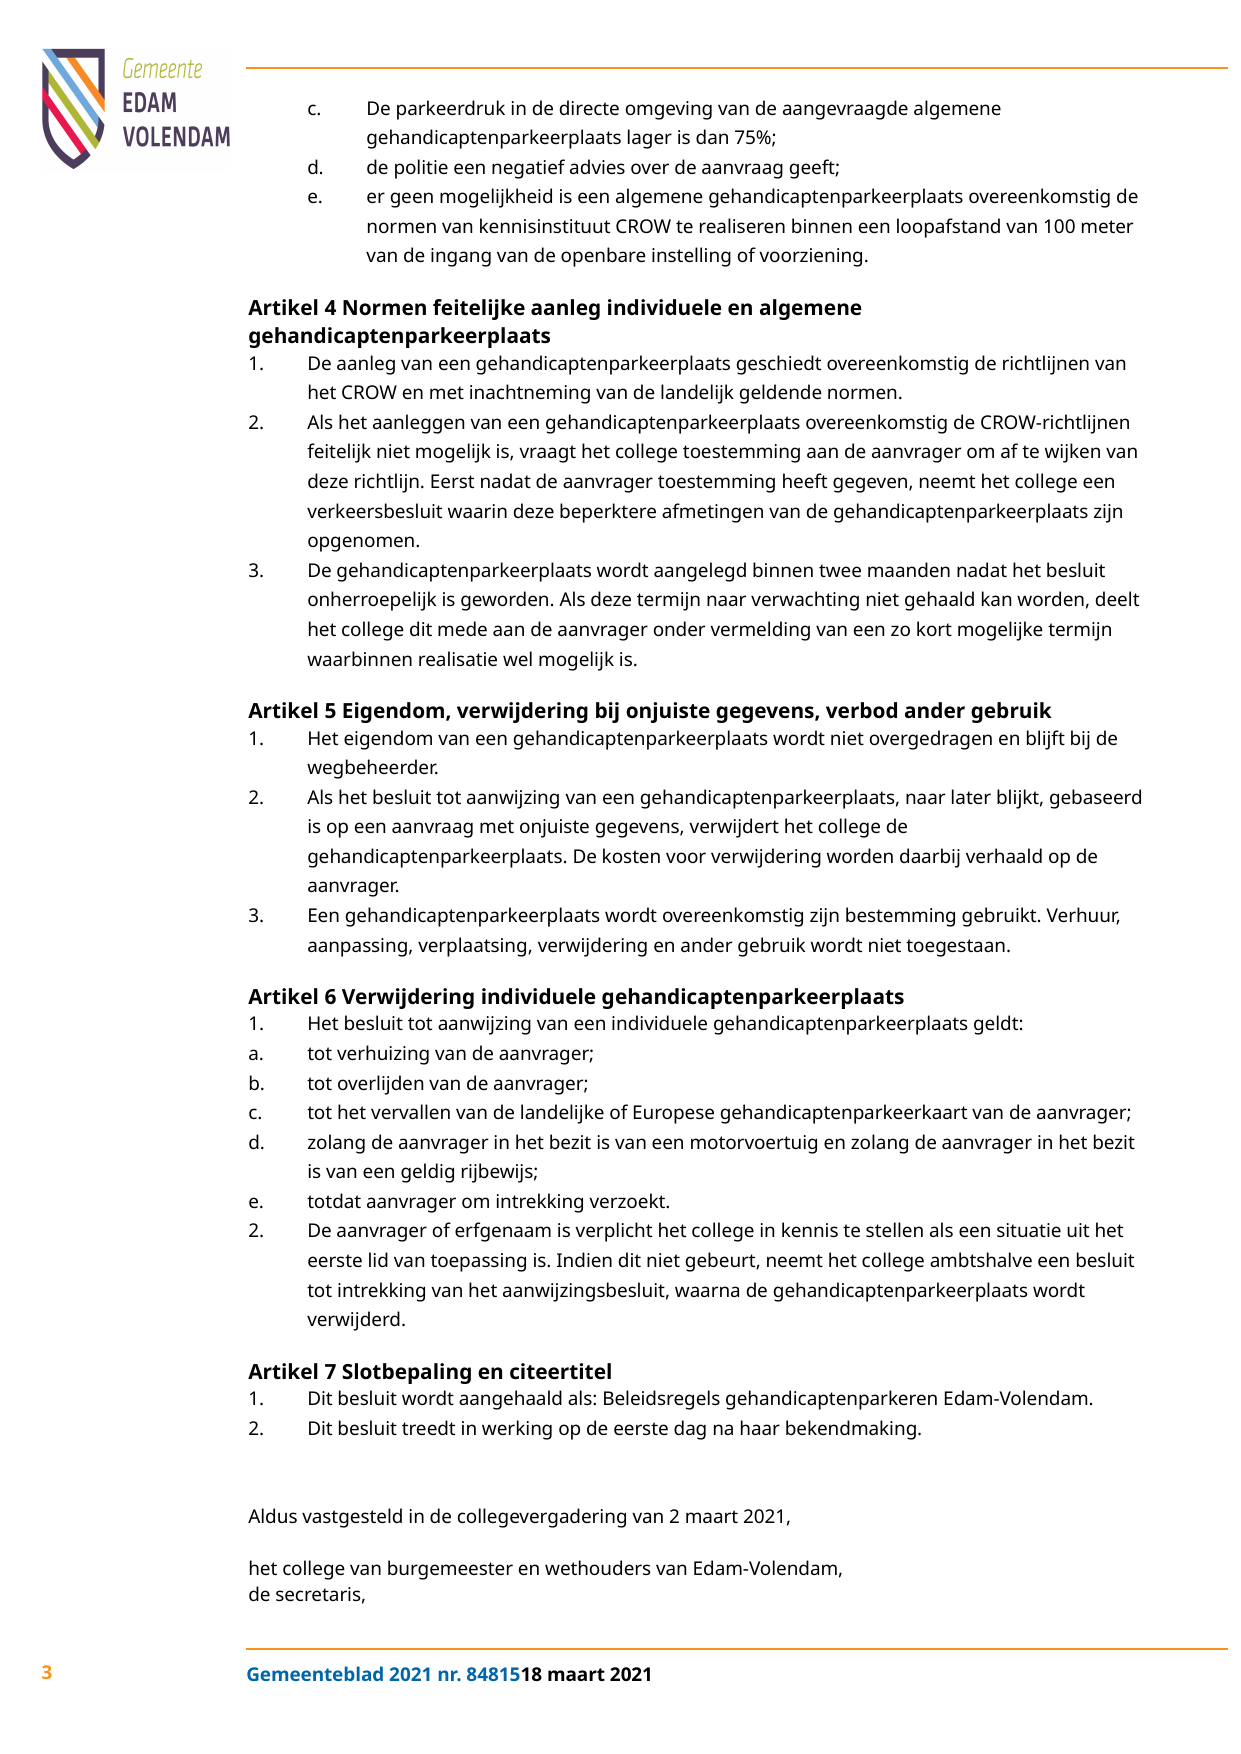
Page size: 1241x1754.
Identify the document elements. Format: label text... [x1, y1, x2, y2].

list er geen mogelijkheid is een algemene gehandicaptenparkeerplaats overeenkomstig de normen van kennisinstituut CROW te realiseren binnen een loopafstand van 100 meter van de ingang van de openbare instelling of voorziening. [307, 183, 1152, 268]
list de politie een negatief advies over de aanvraag geeft; [307, 154, 1152, 180]
list Een gehandicaptenparkeerplaats wordt overeenkomstig zijn bestemming gebruikt. Verhuur, aanpassing, verplaatsing, verwijdering en ander gebruik wordt niet toegestaan. [248, 902, 1152, 957]
text het college van burgemeester en wethouders van Edam-Volendam, [248, 1555, 1152, 1581]
picture [41, 47, 231, 172]
list Dit besluit wordt aangehaald als: Beleidsregels gehandicaptenparkeren Edam-Volendam. [248, 1385, 1152, 1411]
text Artikel 6 Verwijdering individuele gehandicaptenparkeerplaats [248, 982, 1152, 1011]
list zolang de aanvrager in het bezit is van een motorvoertuig en zolang de aanvrager in het bezit is van een geldig rijbewijs; [248, 1129, 1152, 1184]
text Aldus vastgesteld in de collegevergadering van 2 maart 2021, [248, 1504, 1152, 1529]
list Het eigendom van een gehandicaptenparkeerplaats wordt niet overgedragen en blijft bij de wegbeheerder. [248, 725, 1152, 780]
list Als het aanleggen van een gehandicaptenparkeerplaats overeenkomstig de CROW-richtlijnen feitelijk niet mogelijk is, vraagt het college toestemming aan de aanvrager om af te wijken van deze richtlijn. Eerst nadat de aanvrager toestemming heeft gegeven, neemt het college een verkeersbesluit waarin deze beperktere afmetingen van de gehandicaptenparkeerplaats zijn opgenomen. [248, 409, 1152, 553]
list Als het besluit tot aanwijzing van een gehandicaptenparkeerplaats, naar later blijkt, gebaseerd is op een aanvraag met onjuiste gegevens, verwijdert het college de gehandicaptenparkeerplaats. De kosten voor verwijdering worden daarbij verhaald op de aanvrager. [248, 784, 1152, 898]
list De parkeerdruk in de directe omgeving van de aangevraagde algemene gehandicaptenparkeerplaats lager is dan 75%; [307, 95, 1152, 150]
list De aanleg van een gehandicaptenparkeerplaats geschiedt overeenkomstig de richtlijnen van het CROW en met inachtneming van de landelijk geldende normen. [248, 350, 1152, 405]
list De gehandicaptenparkeerplaats wordt aangelegd binnen twee maanden nadat het besluit onherroepelijk is geworden. Als deze termijn naar verwachting niet gehaald kan worden, deelt het college dit mede aan de aanvrager onder vermelding van een zo kort mogelijke termijn waarbinnen realisatie wel mogelijk is. [248, 557, 1152, 672]
list tot het vervallen van de landelijke of Europese gehandicaptenparkeerkaart van de aanvrager; [248, 1099, 1152, 1125]
text de secretaris, [248, 1581, 1152, 1607]
text Artikel 4 Normen feitelijke aanleg individuele en algemene gehandicaptenparkeerplaats [248, 293, 1152, 350]
text Artikel 7 Slotbepaling en citeertitel [248, 1357, 1152, 1385]
list Dit besluit treedt in werking op de eerste dag na haar bekendmaking. [248, 1415, 1152, 1441]
list De aanvrager of erfgenaam is verplicht het college in kennis te stellen als een situatie uit het eerste lid van toepassing is. Indien dit niet gebeurt, neemt het college ambtshalve een besluit tot intrekking van het aanwijzingsbesluit, waarna de gehandicaptenparkeerplaats wordt verwijderd. [248, 1218, 1152, 1332]
list Het besluit tot aanwijzing van een individuele gehandicaptenparkeerplaats geldt: [248, 1011, 1152, 1036]
list totdat aanvrager om intrekking verzoekt. [248, 1188, 1152, 1214]
list tot overlijden van de aanvrager; [248, 1070, 1152, 1096]
text Artikel 5 Eigendom, verwijdering bij onjuiste gegevens, verbod ander gebruik [248, 696, 1152, 725]
list tot verhuizing van de aanvrager; [248, 1040, 1152, 1066]
